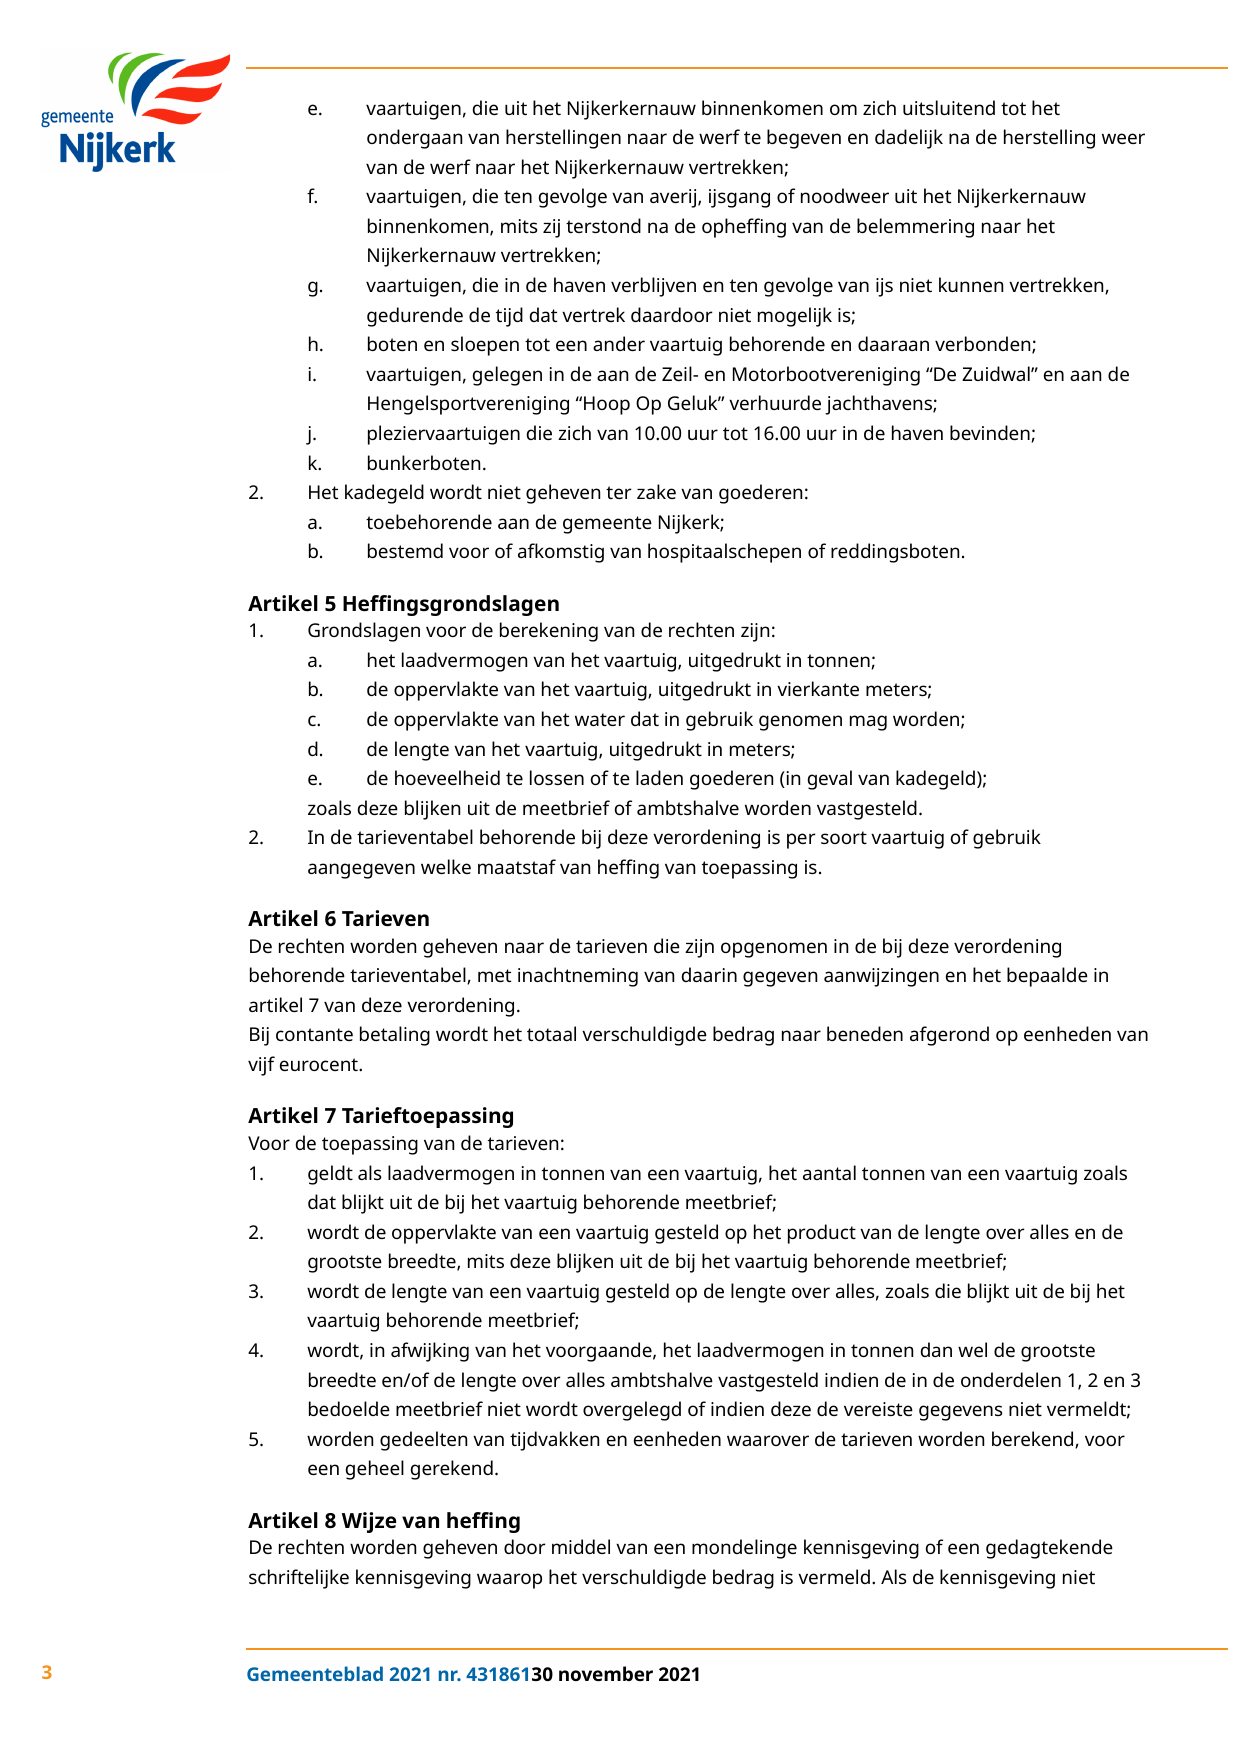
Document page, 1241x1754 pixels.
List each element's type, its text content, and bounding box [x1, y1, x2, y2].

list vaartuigen, die in de haven verblijven en ten gevolge van ijs niet kunnen vertrekken, gedurende de tijd dat vertrek daardoor niet mogelijk is; [307, 272, 1152, 328]
text Artikel 8 Wijze van heffing [248, 1506, 1152, 1534]
list geldt als laadvermogen in tonnen van een vaartuig, het aantal tonnen van een vaartuig zoals dat blijkt uit de bij het vaartuig behorende meetbrief; [248, 1160, 1152, 1215]
list Het kadegeld wordt niet geheven ter zake van goederen: [248, 479, 1152, 505]
list wordt, in afwijking van het voorgaande, het laadvermogen in tonnen dan wel de grootste breedte en/of de lengte over alles ambtshalve vastgesteld indien de in de onderdelen 1, 2 en 3 bedoelde meetbrief niet wordt overgelegd of indien deze de vereiste gegevens niet vermeldt; [248, 1337, 1152, 1422]
list de oppervlakte van het water dat in gebruik genomen mag worden; [307, 706, 1152, 732]
list het laadvermogen van het vaartuig, uitgedrukt in tonnen; [307, 647, 1152, 673]
list vaartuigen, die uit het Nijkerkernauw binnenkomen om zich uitsluitend tot het ondergaan van herstellingen naar de werf te begeven en dadelijk na de herstelling weer van de werf naar het Nijkerkernauw vertrekken; [307, 95, 1152, 180]
text De rechten worden geheven naar de tarieven die zijn opgenomen in de bij deze verordening behorende tarieventabel, met inachtneming van daarin gegeven aanwijzingen en het bepaalde in artikel 7 van deze verordening. [248, 933, 1152, 1018]
list Grondslagen voor de berekening van de rechten zijn: [248, 617, 1152, 643]
list vaartuigen, gelegen in de aan de Zeil- en Motorbootvereniging “De Zuidwal” en aan de Hengelsportvereniging “Hoop Op Geluk” verhuurde jachthavens; [307, 361, 1152, 416]
list worden gedeelten van tijdvakken en eenheden waarover de tarieven worden berekend, voor een geheel gerekend. [248, 1426, 1152, 1481]
list de lengte van het vaartuig, uitgedrukt in meters; [307, 736, 1152, 761]
text De rechten worden geheven door middel van een mondelinge kennisgeving of een gedagtekende schriftelijke kennisgeving waarop het verschuldigde bedrag is vermeld. Als de kennisgeving niet [248, 1534, 1152, 1590]
list In de tarieventabel behorende bij deze verordening is per soort vaartuig of gebruik aangegeven welke maatstaf van heffing van toepassing is. [248, 824, 1152, 880]
list bestemd voor of afkomstig van hospitaalschepen of reddingsboten. [307, 538, 1152, 564]
picture [41, 47, 231, 172]
list pleziervaartuigen die zich van 10.00 uur tot 16.00 uur in de haven bevinden; [307, 420, 1152, 446]
list vaartuigen, die ten gevolge van averij, ijsgang of noodweer uit het Nijkerkernauw binnenkomen, mits zij terstond na de opheffing van de belemmering naar het Nijkerkernauw vertrekken; [307, 183, 1152, 268]
text Artikel 6 Tarieven [248, 904, 1152, 933]
list de oppervlakte van het vaartuig, uitgedrukt in vierkante meters; [307, 677, 1152, 702]
list bunkerboten. [307, 450, 1152, 476]
list de hoeveelheid te lossen of te laden goederen (in geval van kadegeld); [307, 765, 1152, 791]
list wordt de lengte van een vaartuig gesteld op de lengte over alles, zoals die blijkt uit de bij het vaartuig behorende meetbrief; [248, 1278, 1152, 1333]
text Voor de toepassing van de tarieven: [248, 1130, 1152, 1156]
text Bij contante betaling wordt het totaal verschuldigde bedrag naar beneden afgerond op eenheden van vijf eurocent. [248, 1022, 1152, 1077]
list boten en sloepen tot een ander vaartuig behorende en daaraan verbonden; [307, 331, 1152, 357]
list zoals deze blijken uit de meetbrief of ambtshalve worden vastgesteld. [248, 795, 1152, 821]
list wordt de oppervlakte van een vaartuig gesteld op het product van de lengte over alles en de grootste breedte, mits deze blijken uit de bij het vaartuig behorende meetbrief; [248, 1219, 1152, 1274]
text Artikel 7 Tarieftoepassing [248, 1102, 1152, 1130]
list toebehorende aan de gemeente Nijkerk; [307, 509, 1152, 535]
text Artikel 5 Heffingsgrondslagen [248, 589, 1152, 617]
